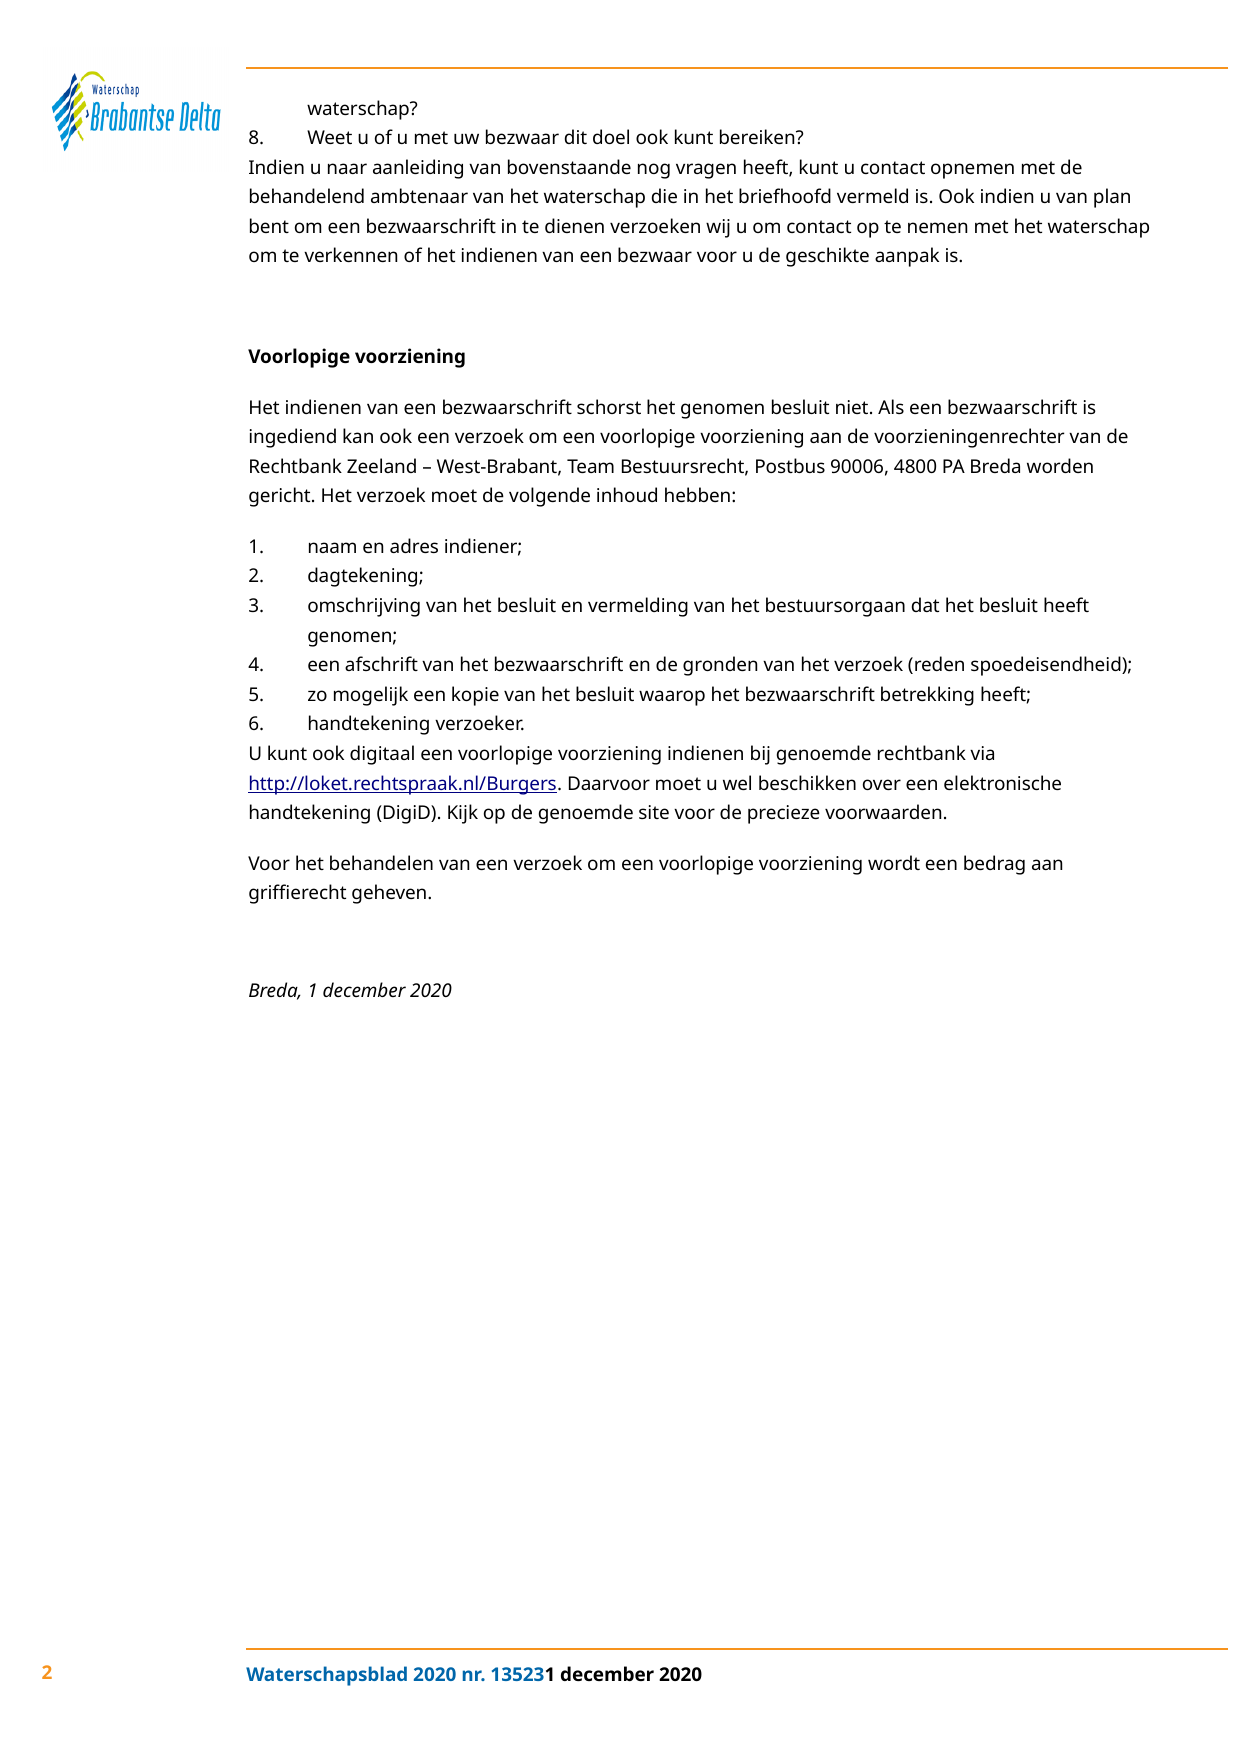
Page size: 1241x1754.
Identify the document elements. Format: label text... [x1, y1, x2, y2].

list waterschap? [248, 95, 1152, 121]
list omschrijving van het besluit en vermelding van het bestuursorgaan dat het besluit heeft genomen; [248, 592, 1152, 648]
list een afschrift van het bezwaarschrift en de gronden van het verzoek (reden spoedeisendheid); [248, 651, 1152, 677]
picture [41, 47, 231, 172]
list dagtekening; [248, 563, 1152, 588]
list zo mogelijk een kopie van het besluit waarop het bezwaarschrift betrekking heeft; [248, 681, 1152, 707]
list naam en adres indiener; [248, 533, 1152, 559]
text Voorlopige voorziening [248, 343, 1152, 369]
text Indien u naar aanleiding van bovenstaande nog vragen heeft, kunt u contact opnemen met de behandelend ambtenaar van het waterschap die in het briefhoofd vermeld is. Ook indien u van plan bent om een bezwaarschrift in te dienen verzoeken wij u om contact op te nemen met het waterschap om te verkennen of het indienen van een bezwaar voor u de geschikte aanpak is. [248, 154, 1152, 268]
list handtekening verzoeker. [248, 711, 1152, 736]
list Weet u of u met uw bezwaar dit doel ook kunt bereiken? [248, 124, 1152, 150]
text Het indienen van een bezwaarschrift schorst het genomen besluit niet. Als een bezwaarschrift is ingediend kan ook een verzoek om een voorlopige voorziening aan de voorzieningenrechter van de Rechtbank Zeeland – West-Brabant, Team Bestuursrecht, Postbus 90006, 4800 PA Breda worden gericht. Het verzoek moet de volgende inhoud hebben: [248, 394, 1152, 508]
text U kunt ook digitaal een voorlopige voorziening indienen bij genoemde rechtbank via http://loket.rechtspraak.nl/Burgers. Daarvoor moet u wel beschikken over een elektronische handtekening (DigiD). Kijk op de genoemde site voor de precieze voorwaarden. [248, 740, 1152, 825]
text Voor het behandelen van een verzoek om een voorlopige voorziening wordt een bedrag aan griffierecht geheven. [248, 850, 1152, 905]
text Breda, 1 december 2020 [248, 978, 1152, 1003]
